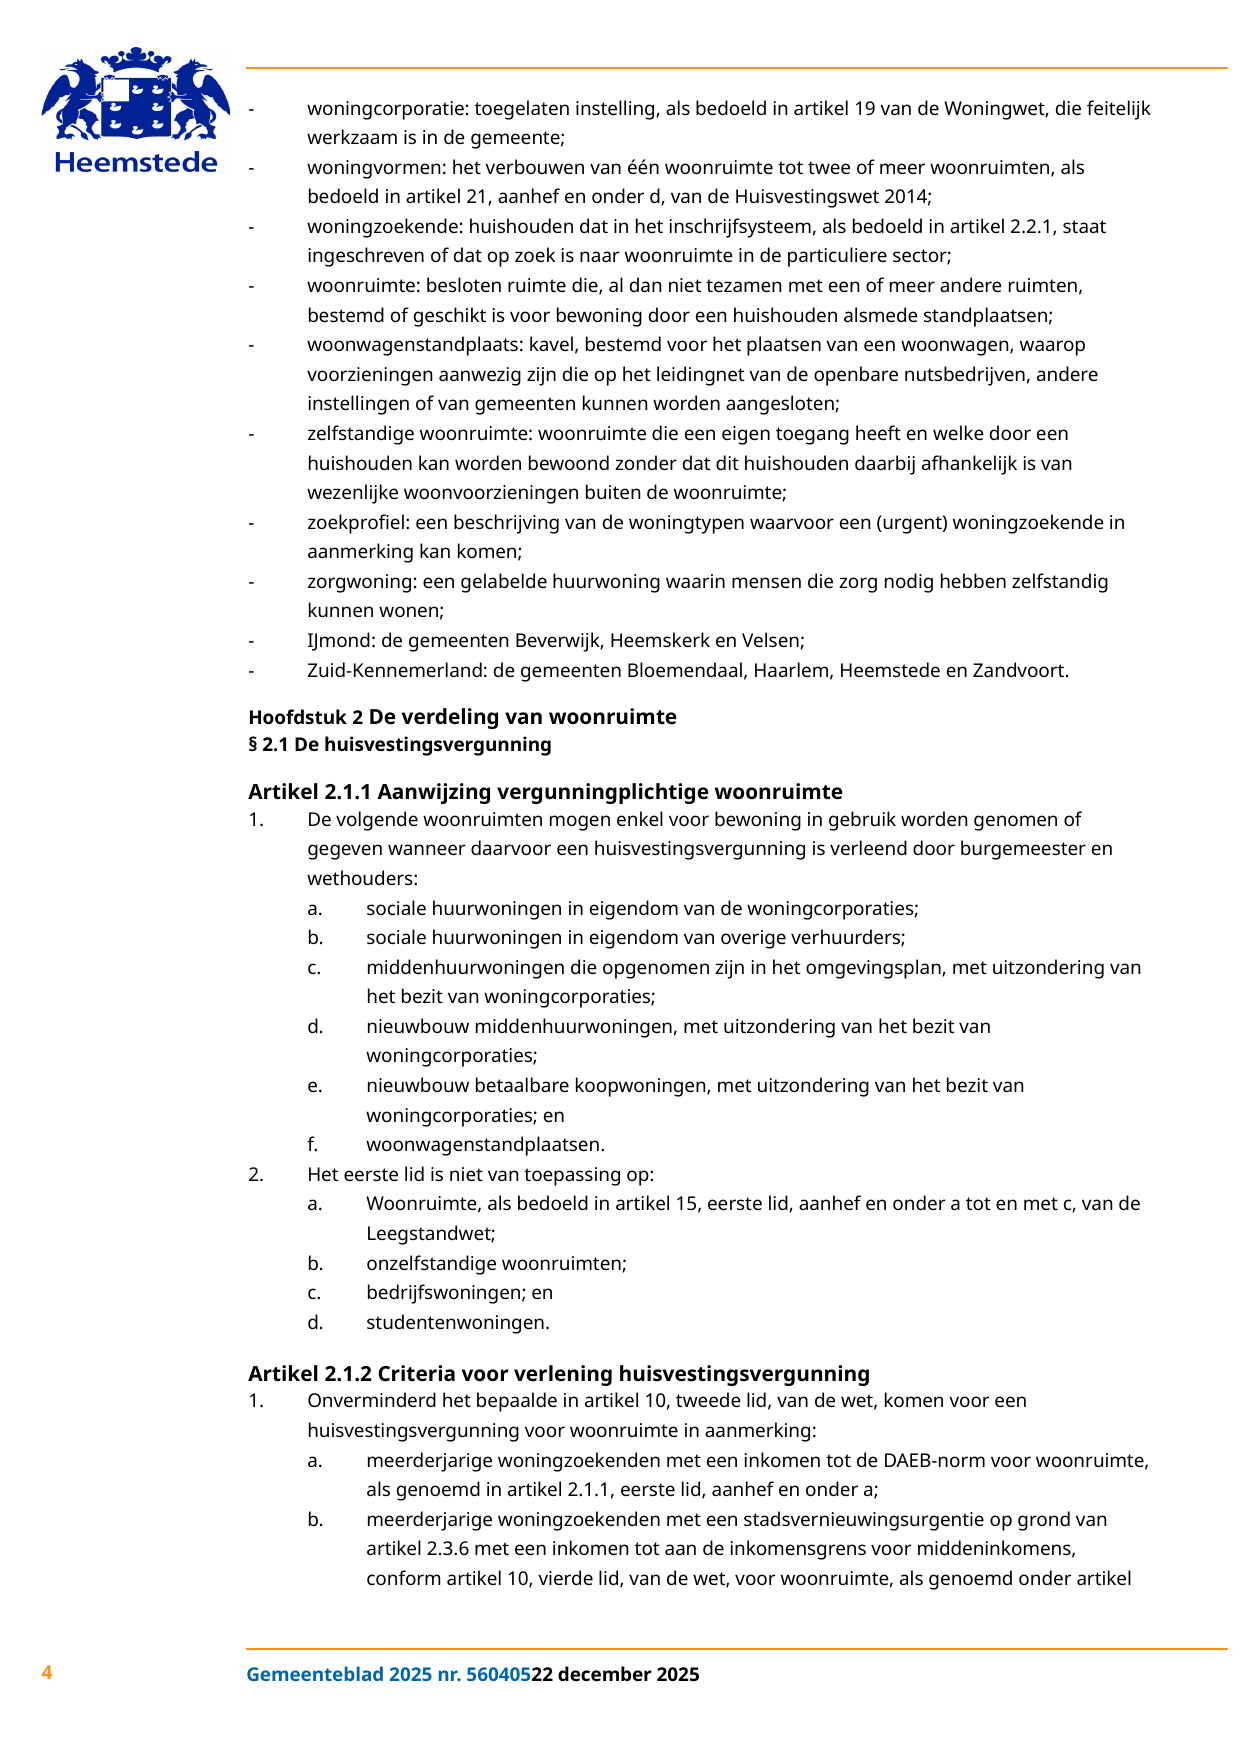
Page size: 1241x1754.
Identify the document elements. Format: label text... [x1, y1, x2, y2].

list bedrijfswoningen; en [307, 1279, 1152, 1305]
list woningvormen: het verbouwen van één woonruimte tot twee of meer woonruimten, als bedoeld in artikel 21, aanhef en onder d, van de Huisvestingswet 2014; [248, 154, 1152, 209]
list nieuwbouw betaalbare koopwoningen, met uitzondering van het bezit van woningcorporaties; en [307, 1072, 1152, 1127]
list meerderjarige woningzoekenden met een stadsvernieuwingsurgentie op grond van artikel 2.3.6 met een inkomen tot aan de inkomensgrens voor middeninkomens, conform artikel 10, vierde lid, van de wet, voor woonruimte, als genoemd onder artikel [307, 1506, 1152, 1591]
list Het eerste lid is niet van toepassing op: [248, 1161, 1152, 1187]
list IJmond: de gemeenten Beverwijk, Heemskerk en Velsen; [248, 627, 1152, 653]
list woonwagenstandplaatsen. [307, 1131, 1152, 1157]
list woningcorporatie: toegelaten instelling, als bedoeld in artikel 19 van de Woningwet, die feitelijk werkzaam is in de gemeente; [248, 95, 1152, 150]
list De volgende woonruimten mogen enkel voor bewoning in gebruik worden genomen of gegeven wanneer daarvoor een huisvestingsvergunning is verleend door burgemeester en wethouders: [248, 806, 1152, 891]
list woonwagenstandplaats: kavel, bestemd voor het plaatsen van een woonwagen, waarop voorzieningen aanwezig zijn die op het leidingnet van de openbare nutsbedrijven, andere instellingen of van gemeenten kunnen worden aangesloten; [248, 331, 1152, 416]
list woningzoekende: huishouden dat in het inschrijfsysteem, als bedoeld in artikel 2.2.1, staat ingeschreven of dat op zoek is naar woonruimte in de particuliere sector; [248, 213, 1152, 268]
list Woonruimte, als bedoeld in artikel 15, eerste lid, aanhef en onder a tot en met c, van de Leegstandwet; [307, 1191, 1152, 1246]
picture [41, 47, 231, 172]
list sociale huurwoningen in eigendom van de woningcorporaties; [307, 895, 1152, 920]
text § 2.1 De huisvestingsvergunning [248, 731, 1152, 757]
list zelfstandige woonruimte: woonruimte die een eigen toegang heeft en welke door een huishouden kan worden bewoond zonder dat dit huishouden daarbij afhankelijk is van wezenlijke woonvoorzieningen buiten de woonruimte; [248, 420, 1152, 505]
list zoekprofiel: een beschrijving van de woningtypen waarvoor een (urgent) woningzoekende in aanmerking kan komen; [248, 509, 1152, 564]
list nieuwbouw middenhuurwoningen, met uitzondering van het bezit van woningcorporaties; [307, 1013, 1152, 1068]
list onzelfstandige woonruimten; [307, 1250, 1152, 1275]
list meerderjarige woningzoekenden met een inkomen tot de DAEB-norm voor woonruimte, als genoemd in artikel 2.1.1, eerste lid, aanhef en onder a; [307, 1447, 1152, 1502]
text Artikel 2.1.2 Criteria voor verlening huisvestingsvergunning [248, 1359, 1152, 1388]
list studentenwoningen. [307, 1309, 1152, 1334]
text Artikel 2.1.1 Aanwijzing vergunningplichtige woonruimte [248, 777, 1152, 806]
list Zuid-Kennemerland: de gemeenten Bloemendaal, Haarlem, Heemstede en Zandvoort. [248, 657, 1152, 683]
list zorgwoning: een gelabelde huurwoning waarin mensen die zorg nodig hebben zelfstandig kunnen wonen; [248, 568, 1152, 623]
list woonruimte: besloten ruimte die, al dan niet tezamen met een of meer andere ruimten, bestemd of geschikt is voor bewoning door een huishouden alsmede standplaatsen; [248, 272, 1152, 328]
list sociale huurwoningen in eigendom van overige verhuurders; [307, 924, 1152, 950]
list middenhuurwoningen die opgenomen zijn in het omgevingsplan, met uitzondering van het bezit van woningcorporaties; [307, 954, 1152, 1009]
list Onverminderd het bepaalde in artikel 10, tweede lid, van de wet, komen voor een huisvestingsvergunning voor woonruimte in aanmerking: [248, 1388, 1152, 1443]
text Hoofdstuk 2 De verdeling van woonruimte [248, 702, 1152, 731]
